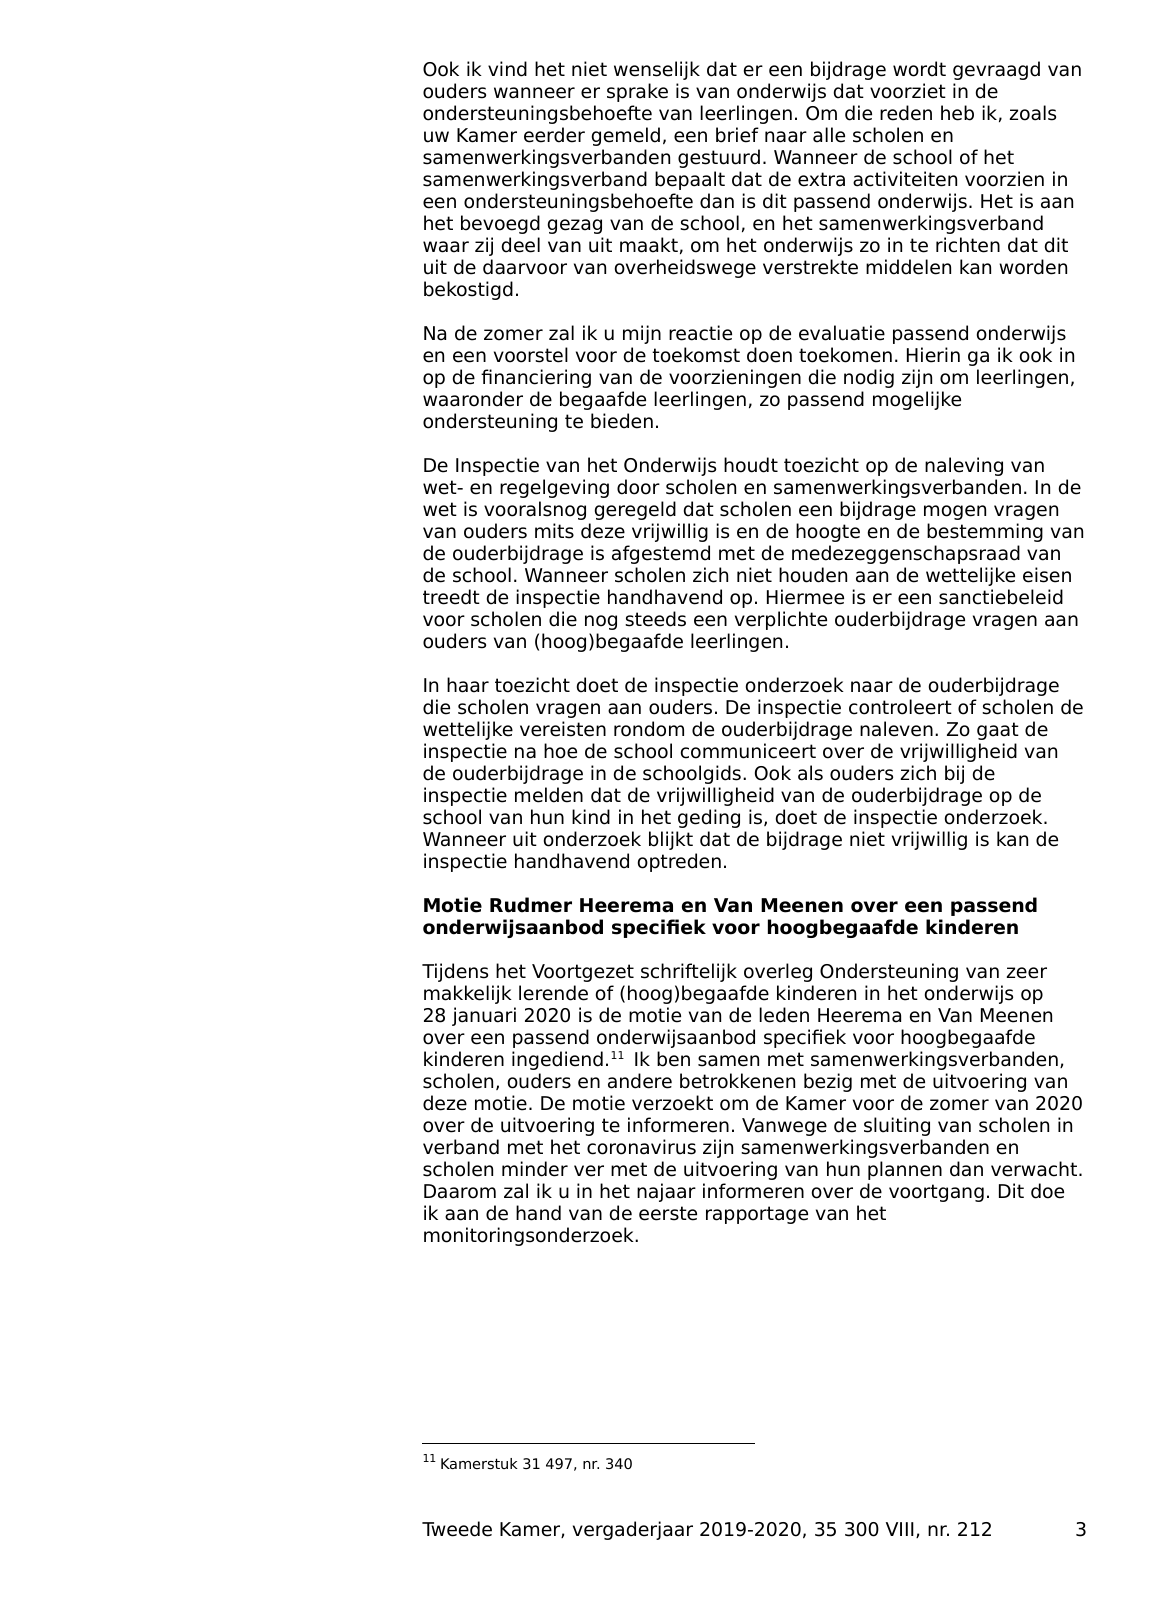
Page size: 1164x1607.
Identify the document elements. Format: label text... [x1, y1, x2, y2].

text Ook ik vind het niet wenselijk dat er een bijdrage wordt gevraagd van ouders wanneer er sprake is van onderwijs dat voorziet in de ondersteuningsbehoefte van leerlingen. Om die reden heb ik, zoals uw Kamer eerder gemeld, een brief naar alle scholen en samenwerkingsverbanden gestuurd. Wanneer de school of het samenwerkingsverband bepaalt dat de extra activiteiten voorzien in een ondersteuningsbehoefte dan is dit passend onderwijs. Het is aan het bevoegd gezag van de school, en het samenwerkingsverband waar zij deel van uit maakt, om het onderwijs zo in te richten dat dit uit de daarvoor van overheidswege verstrekte middelen kan worden bekostigd. [422, 59, 1087, 301]
text In haar toezicht doet de inspectie onderzoek naar de ouderbijdrage die scholen vragen aan ouders. De inspectie controleert of scholen de wettelijke vereisten rondom de ouderbijdrage naleven. Zo gaat de inspectie na hoe de school communiceert over de vrijwilligheid van de ouderbijdrage in de schoolgids. Ook als ouders zich bij de inspectie melden dat de vrijwilligheid van de ouderbijdrage op de school van hun kind in het geding is, doet de inspectie onderzoek. Wanneer uit onderzoek blijkt dat de bijdrage niet vrijwillig is kan de inspectie handhavend optreden. [422, 675, 1087, 873]
text Kamerstuk 31 497, nr. 340 [422, 1452, 1087, 1474]
text Tijdens het Voortgezet schriftelijk overleg Ondersteuning van zeer makkelijk lerende of (hoog)begaafde kinderen in het onderwijs op 28 januari 2020 is de motie van de leden Heerema en Van Meenen over een passend onderwijsaanbod specifiek voor hoogbegaafde kinderen ingediend. Ik ben samen met samenwerkingsverbanden, scholen, ouders en andere betrokkenen bezig met de uitvoering van deze motie. De motie verzoekt om de Kamer voor de zomer van 2020 over de uitvoering te informeren. Vanwege de sluiting van scholen in verband met het coronavirus zijn samenwerkingsverbanden en scholen minder ver met de uitvoering van hun plannen dan verwacht. Daarom zal ik u in het najaar informeren over de voortgang. Dit doe ik aan de hand van de eerste rapportage van het monitoringsonderzoek. [422, 961, 1087, 1247]
text De Inspectie van het Onderwijs houdt toezicht op de naleving van wet- en regelgeving door scholen en samenwerkingsverbanden. In de wet is vooralsnog geregeld dat scholen een bijdrage mogen vragen van ouders mits deze vrijwillig is en de hoogte en de bestemming van de ouderbijdrage is afgestemd met de medezeggenschapsraad van de school. Wanneer scholen zich niet houden aan de wettelijke eisen treedt de inspectie handhavend op. Hiermee is er een sanctiebeleid voor scholen die nog steeds een verplichte ouderbijdrage vragen aan ouders van (hoog)begaafde leerlingen. [422, 455, 1087, 653]
subtitle Motie Rudmer Heerema en Van Meenen over een passend onderwijsaanbod specifiek voor hoogbegaafde kinderen [422, 895, 1087, 939]
text Na de zomer zal ik u mijn reactie op de evaluatie passend onderwijs en een voorstel voor de toekomst doen toekomen. Hierin ga ik ook in op de financiering van de voorzieningen die nodig zijn om leerlingen, waaronder de begaafde leerlingen, zo passend mogelijke ondersteuning te bieden. [422, 323, 1087, 433]
